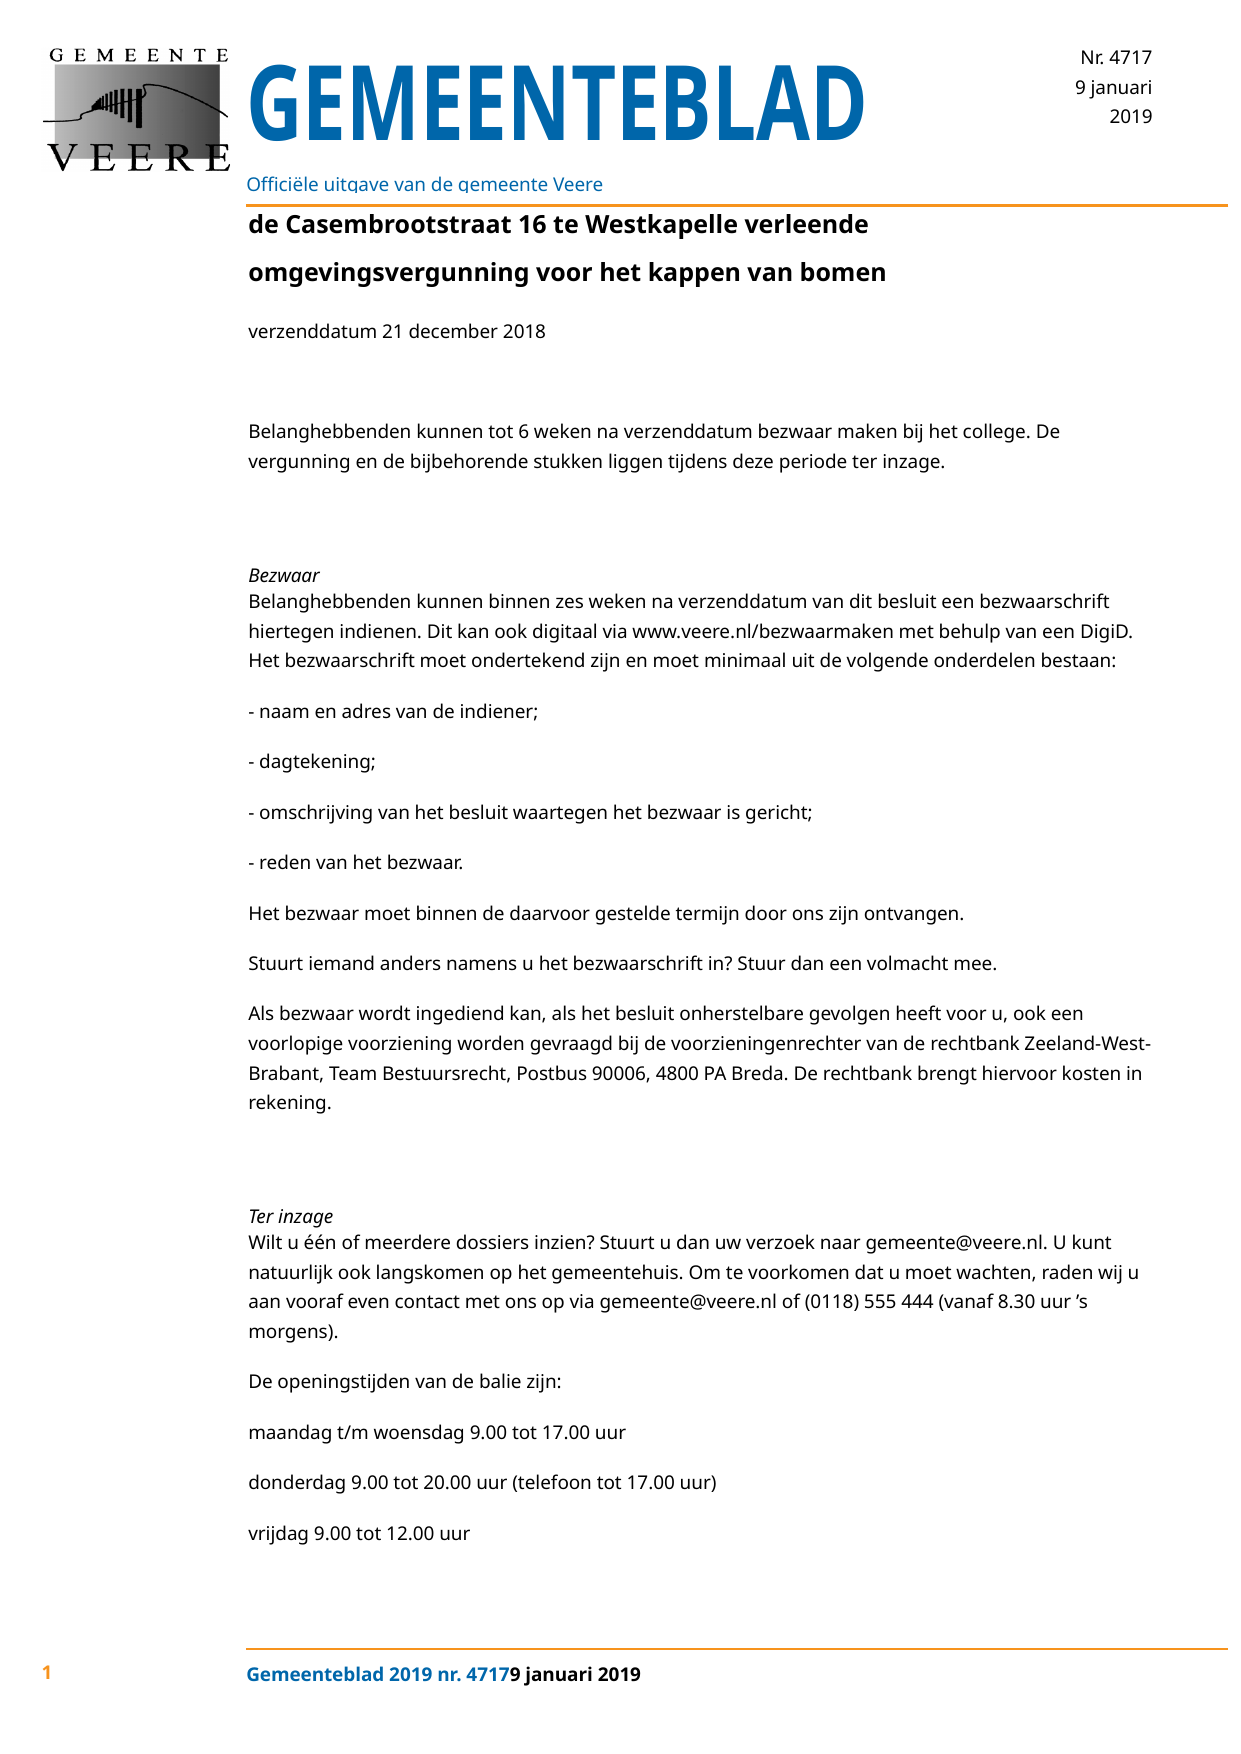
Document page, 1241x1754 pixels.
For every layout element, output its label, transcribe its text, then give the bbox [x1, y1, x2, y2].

picture [41, 47, 231, 172]
text Belanghebbenden kunnen tot 6 weken na verzenddatum bezwaar maken bij het college. De vergunning en de bijbehorende stukken liggen tijdens deze periode ter inzage. [248, 419, 1152, 474]
text Ter inzage [248, 1204, 1152, 1229]
text Als bezwaar wordt ingediend kan, als het besluit onherstelbare gevolgen heeft voor u, ook een voorlopige voorziening worden gevraagd bij de voorzieningenrechter van de rechtbank Zeeland-West-Brabant, Team Bestuursrecht, Postbus 90006, 4800 PA Breda. De rechtbank brengt hiervoor kosten in rekening. [248, 1001, 1152, 1115]
text donderdag 9.00 tot 20.00 uur (telefoon tot 17.00 uur) [248, 1469, 1152, 1495]
text verzenddatum 21 december 2018 [248, 318, 1152, 344]
text de Casembrootstraat 16 te Westkapelle verleende omgevingsvergunning voor het kappen van bomen [248, 207, 1152, 288]
text - omschrijving van het besluit waartegen het bezwaar is gericht; [248, 799, 1152, 824]
text maandag t/m woensdag 9.00 tot 17.00 uur [248, 1419, 1152, 1445]
text vrijdag 9.00 tot 12.00 uur [248, 1520, 1152, 1546]
text Het bezwaar moet binnen de daarvoor gestelde termijn door ons zijn ontvangen. [248, 900, 1152, 925]
text - reden van het bezwaar. [248, 849, 1152, 875]
text Wilt u één of meerdere dossiers inzien? Stuurt u dan uw verzoek naar gemeente@veere.nl. U kunt natuurlijk ook langskomen op het gemeentehuis. Om te voorkomen dat u moet wachten, raden wij u aan vooraf even contact met ons op via gemeente@veere.nl of (0118) 555 444 (vanaf 8.30 uur ’s morgens). [248, 1229, 1152, 1344]
text Bezwaar [248, 563, 1152, 588]
text - dagtekening; [248, 748, 1152, 774]
text De openingstijden van de balie zijn: [248, 1368, 1152, 1394]
text Stuurt iemand anders namens u het bezwaarschrift in? Stuur dan een volmacht mee. [248, 950, 1152, 976]
text Belanghebbenden kunnen binnen zes weken na verzenddatum van dit besluit een bezwaarschrift hiertegen indienen. Dit kan ook digitaal via www.veere.nl/bezwaarmaken met behulp van een DigiD. Het bezwaarschrift moet ondertekend zijn en moet minimaal uit de volgende onderdelen bestaan: [248, 588, 1152, 673]
text - naam en adres van de indiener; [248, 698, 1152, 724]
